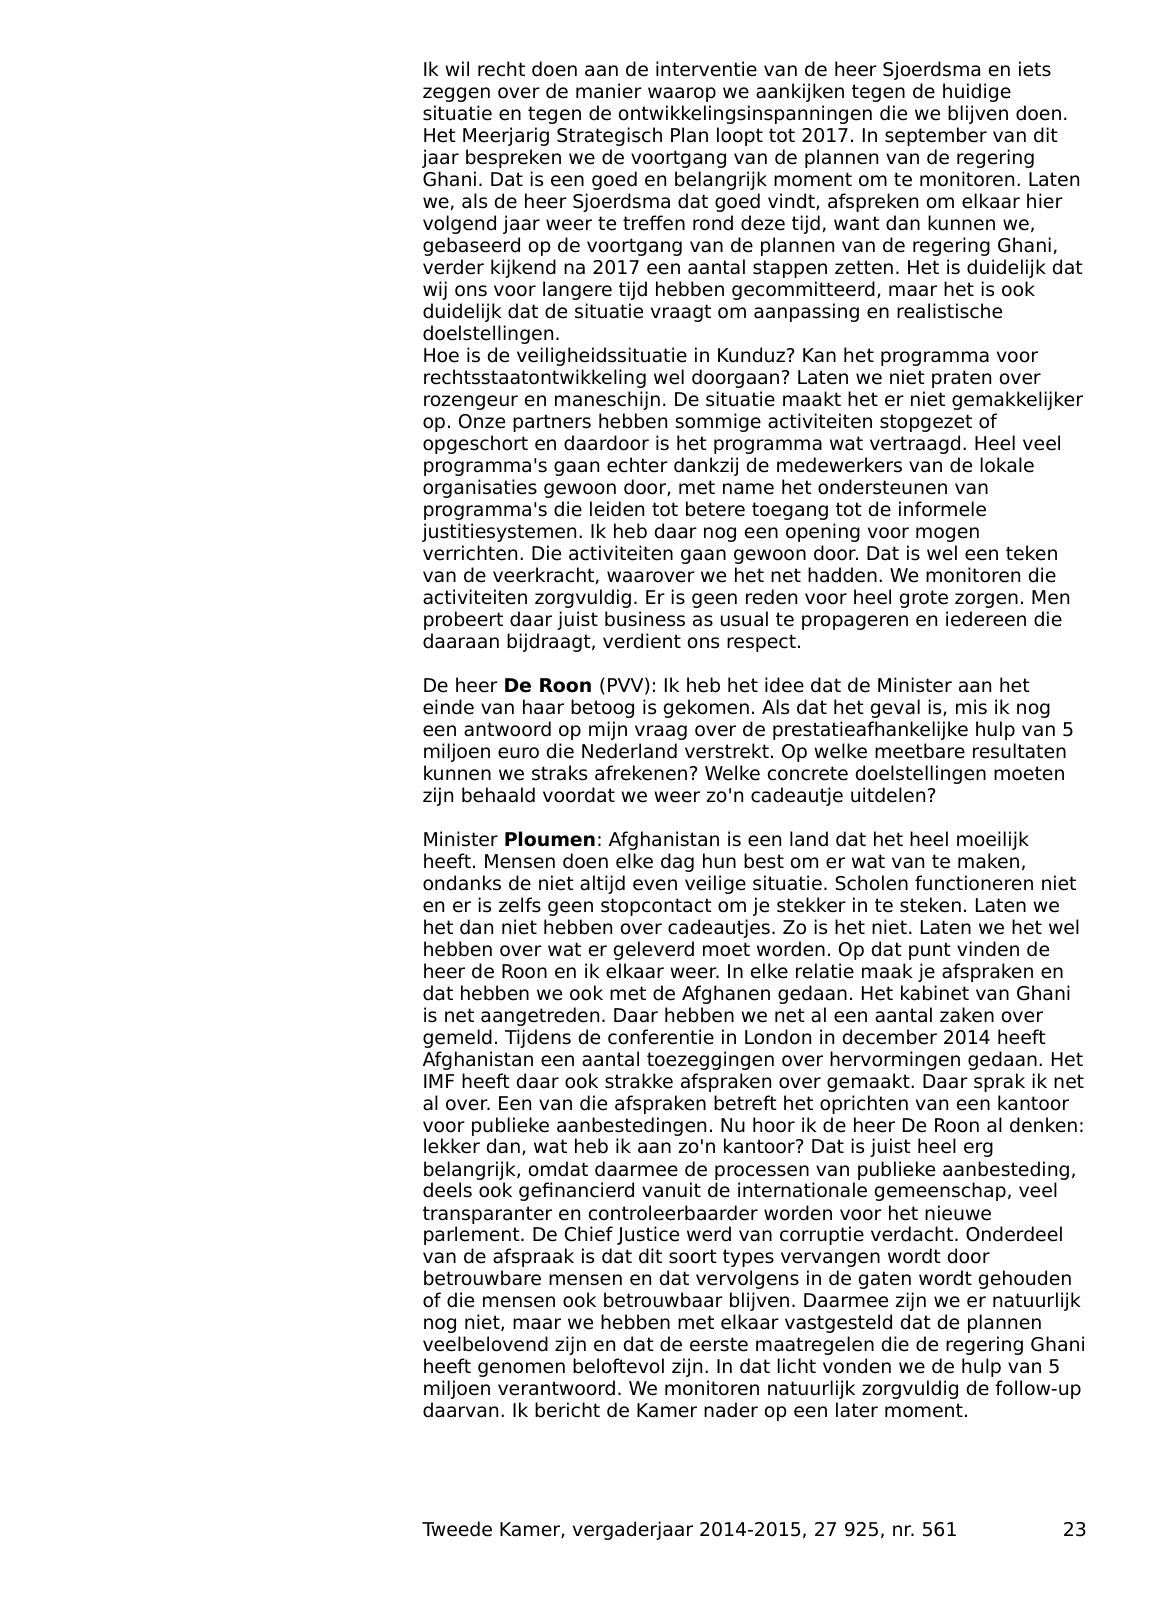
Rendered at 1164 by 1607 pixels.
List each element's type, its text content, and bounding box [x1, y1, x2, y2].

text Ik wil recht doen aan de interventie van de heer Sjoerdsma en iets zeggen over de manier waarop we aankijken tegen de huidige situatie en tegen de ontwikkelingsinspanningen die we blijven doen. Het Meerjarig Strategisch Plan loopt tot 2017. In september van dit jaar bespreken we de voortgang van de plannen van de regering Ghani. Dat is een goed en belangrijk moment om te monitoren. Laten we, als de heer Sjoerdsma dat goed vindt, afspreken om elkaar hier volgend jaar weer te treffen rond deze tijd, want dan kunnen we, gebaseerd op de voortgang van de plannen van de regering Ghani, verder kijkend na 2017 een aantal stappen zetten. Het is duidelijk dat wij ons voor langere tijd hebben gecommitteerd, maar het is ook duidelijk dat de situatie vraagt om aanpassing en realistische doelstellingen. [422, 59, 1087, 345]
text De heer De Roon (PVV): Ik heb het idee dat de Minister aan het einde van haar betoog is gekomen. Als dat het geval is, mis ik nog een antwoord op mijn vraag over de prestatieafhankelijke hulp van 5 miljoen euro die Nederland verstrekt. Op welke meetbare resultaten kunnen we straks afrekenen? Welke concrete doelstellingen moeten zijn behaald voordat we weer zo'n cadeautje uitdelen? [422, 675, 1087, 807]
text Minister Ploumen: Afghanistan is een land dat het heel moeilijk heeft. Mensen doen elke dag hun best om er wat van te maken, ondanks de niet altijd even veilige situatie. Scholen functioneren niet en er is zelfs geen stopcontact om je stekker in te steken. Laten we het dan niet hebben over cadeautjes. Zo is het niet. Laten we het wel hebben over wat er geleverd moet worden. Op dat punt vinden de heer de Roon en ik elkaar weer. In elke relatie maak je afspraken en dat hebben we ook met de Afghanen gedaan. Het kabinet van Ghani is net aangetreden. Daar hebben we net al een aantal zaken over gemeld. Tijdens de conferentie in London in december 2014 heeft Afghanistan een aantal toezeggingen over hervormingen gedaan. Het IMF heeft daar ook strakke afspraken over gemaakt. Daar sprak ik net al over. Een van die afspraken betreft het oprichten van een kantoor voor publieke aanbestedingen. Nu hoor ik de heer De Roon al denken: lekker dan, wat heb ik aan zo'n kantoor? Dat is juist heel erg belangrijk, omdat daarmee de processen van publieke aanbesteding, deels ook gefinancierd vanuit de internationale gemeenschap, veel transparanter en controleerbaarder worden voor het nieuwe parlement. De Chief Justice werd van corruptie verdacht. Onderdeel van de afspraak is dat dit soort types vervangen wordt door betrouwbare mensen en dat vervolgens in de gaten wordt gehouden of die mensen ook betrouwbaar blijven. Daarmee zijn we er natuurlijk nog niet, maar we hebben met elkaar vastgesteld dat de plannen veelbelovend zijn en dat de eerste maatregelen die de regering Ghani heeft genomen beloftevol zijn. In dat licht vonden we de hulp van 5 miljoen verantwoord. We monitoren natuurlijk zorgvuldig de follow-up daarvan. Ik bericht de Kamer nader op een later moment. [422, 829, 1087, 1422]
text Hoe is de veiligheidssituatie in Kunduz? Kan het programma voor rechtsstaatontwikkeling wel doorgaan? Laten we niet praten over rozengeur en maneschijn. De situatie maakt het er niet gemakkelijker op. Onze partners hebben sommige activiteiten stopgezet of opgeschort en daardoor is het programma wat vertraagd. Heel veel programma's gaan echter dankzij de medewerkers van de lokale organisaties gewoon door, met name het ondersteunen van programma's die leiden tot betere toegang tot de informele justitiesystemen. Ik heb daar nog een opening voor mogen verrichten. Die activiteiten gaan gewoon door. Dat is wel een teken van de veerkracht, waarover we het net hadden. We monitoren die activiteiten zorgvuldig. Er is geen reden voor heel grote zorgen. Men probeert daar juist business as usual te propageren en iedereen die daaraan bijdraagt, verdient ons respect. [422, 345, 1087, 652]
